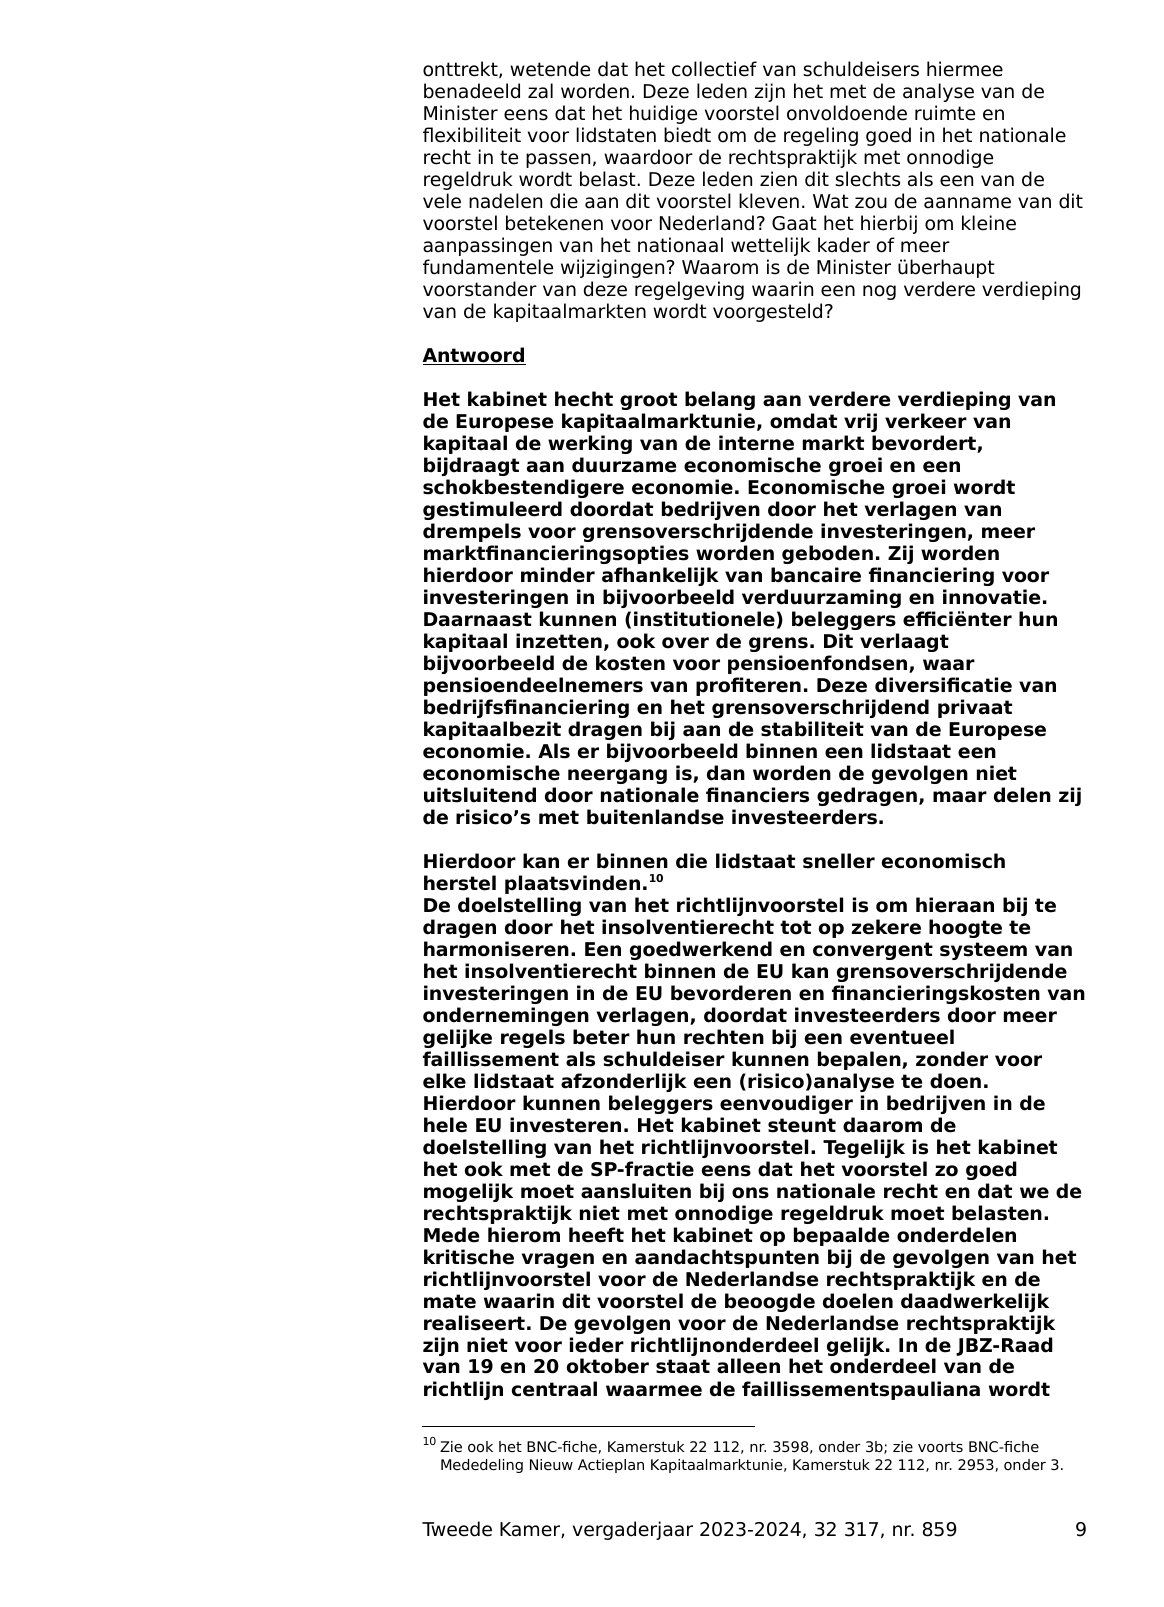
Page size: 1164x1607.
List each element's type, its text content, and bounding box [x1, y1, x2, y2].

subtitle Antwoord [422, 345, 1087, 367]
text Het kabinet hecht groot belang aan verdere verdieping van de Europese kapitaalmarktunie, omdat vrij verkeer van kapitaal de werking van de interne markt bevordert, bijdraagt aan duurzame economische groei en een schokbestendigere economie. Economische groei wordt gestimuleerd doordat bedrijven door het verlagen van drempels voor grensoverschrijdende investeringen, meer marktfinancieringsopties worden geboden. Zij worden hierdoor minder afhankelijk van bancaire financiering voor investeringen in bijvoorbeeld verduurzaming en innovatie. Daarnaast kunnen (institutionele) beleggers efficiënter hun kapitaal inzetten, ook over de grens. Dit verlaagt bijvoorbeeld de kosten voor pensioenfondsen, waar pensioendeelnemers van profiteren. Deze diversificatie van bedrijfsfinanciering en het grensoverschrijdend privaat kapitaalbezit dragen bij aan de stabiliteit van de Europese economie. Als er bijvoorbeeld binnen een lidstaat een economische neergang is, dan worden de gevolgen niet uitsluitend door nationale financiers gedragen, maar delen zij de risico’s met buitenlandse investeerders. [422, 389, 1087, 829]
text onttrekt, wetende dat het collectief van schuldeisers hiermee benadeeld zal worden. Deze leden zijn het met de analyse van de Minister eens dat het huidige voorstel onvoldoende ruimte en flexibiliteit voor lidstaten biedt om de regeling goed in het nationale recht in te passen, waardoor de rechtspraktijk met onnodige regeldruk wordt belast. Deze leden zien dit slechts als een van de vele nadelen die aan dit voorstel kleven. Wat zou de aanname van dit voorstel betekenen voor Nederland? Gaat het hierbij om kleine aanpassingen van het nationaal wettelijk kader of meer fundamentele wijzigingen? Waarom is de Minister überhaupt voorstander van deze regelgeving waarin een nog verdere verdieping van de kapitaalmarkten wordt voorgesteld? [422, 59, 1087, 323]
text De doelstelling van het richtlijnvoorstel is om hieraan bij te dragen door het insolventierecht tot op zekere hoogte te harmoniseren. Een goedwerkend en convergent systeem van het insolventierecht binnen de EU kan grensoverschrijdende investeringen in de EU bevorderen en financieringskosten van ondernemingen verlagen, doordat investeerders door meer gelijke regels beter hun rechten bij een eventueel faillissement als schuldeiser kunnen bepalen, zonder voor elke lidstaat afzonderlijk een (risico)analyse te doen. Hierdoor kunnen beleggers eenvoudiger in bedrijven in de hele EU investeren. Het kabinet steunt daarom de doelstelling van het richtlijnvoorstel. Tegelijk is het kabinet het ook met de SP-fractie eens dat het voorstel zo goed mogelijk moet aansluiten bij ons nationale recht en dat we de rechtspraktijk niet met onnodige regeldruk moet belasten. Mede hierom heeft het kabinet op bepaalde onderdelen kritische vragen en aandachtspunten bij de gevolgen van het richtlijnvoorstel voor de Nederlandse rechtspraktijk en de mate waarin dit voorstel de beoogde doelen daadwerkelijk realiseert. De gevolgen voor de Nederlandse rechtspraktijk zijn niet voor ieder richtlijnonderdeel gelijk. In de JBZ-Raad van 19 en 20 oktober staat alleen het onderdeel van de richtlijn centraal waarmee de faillissementspauliana wordt [422, 895, 1087, 1400]
text Hierdoor kan er binnen die lidstaat sneller economisch herstel plaatsvinden. [422, 851, 1087, 895]
text Zie ook het BNC-fiche, Kamerstuk 22 112, nr. 3598, onder 3b; zie voorts BNC-fiche Mededeling Nieuw Actieplan Kapitaalmarktunie, Kamerstuk 22 112, nr. 2953, onder 3. [422, 1435, 1087, 1474]
